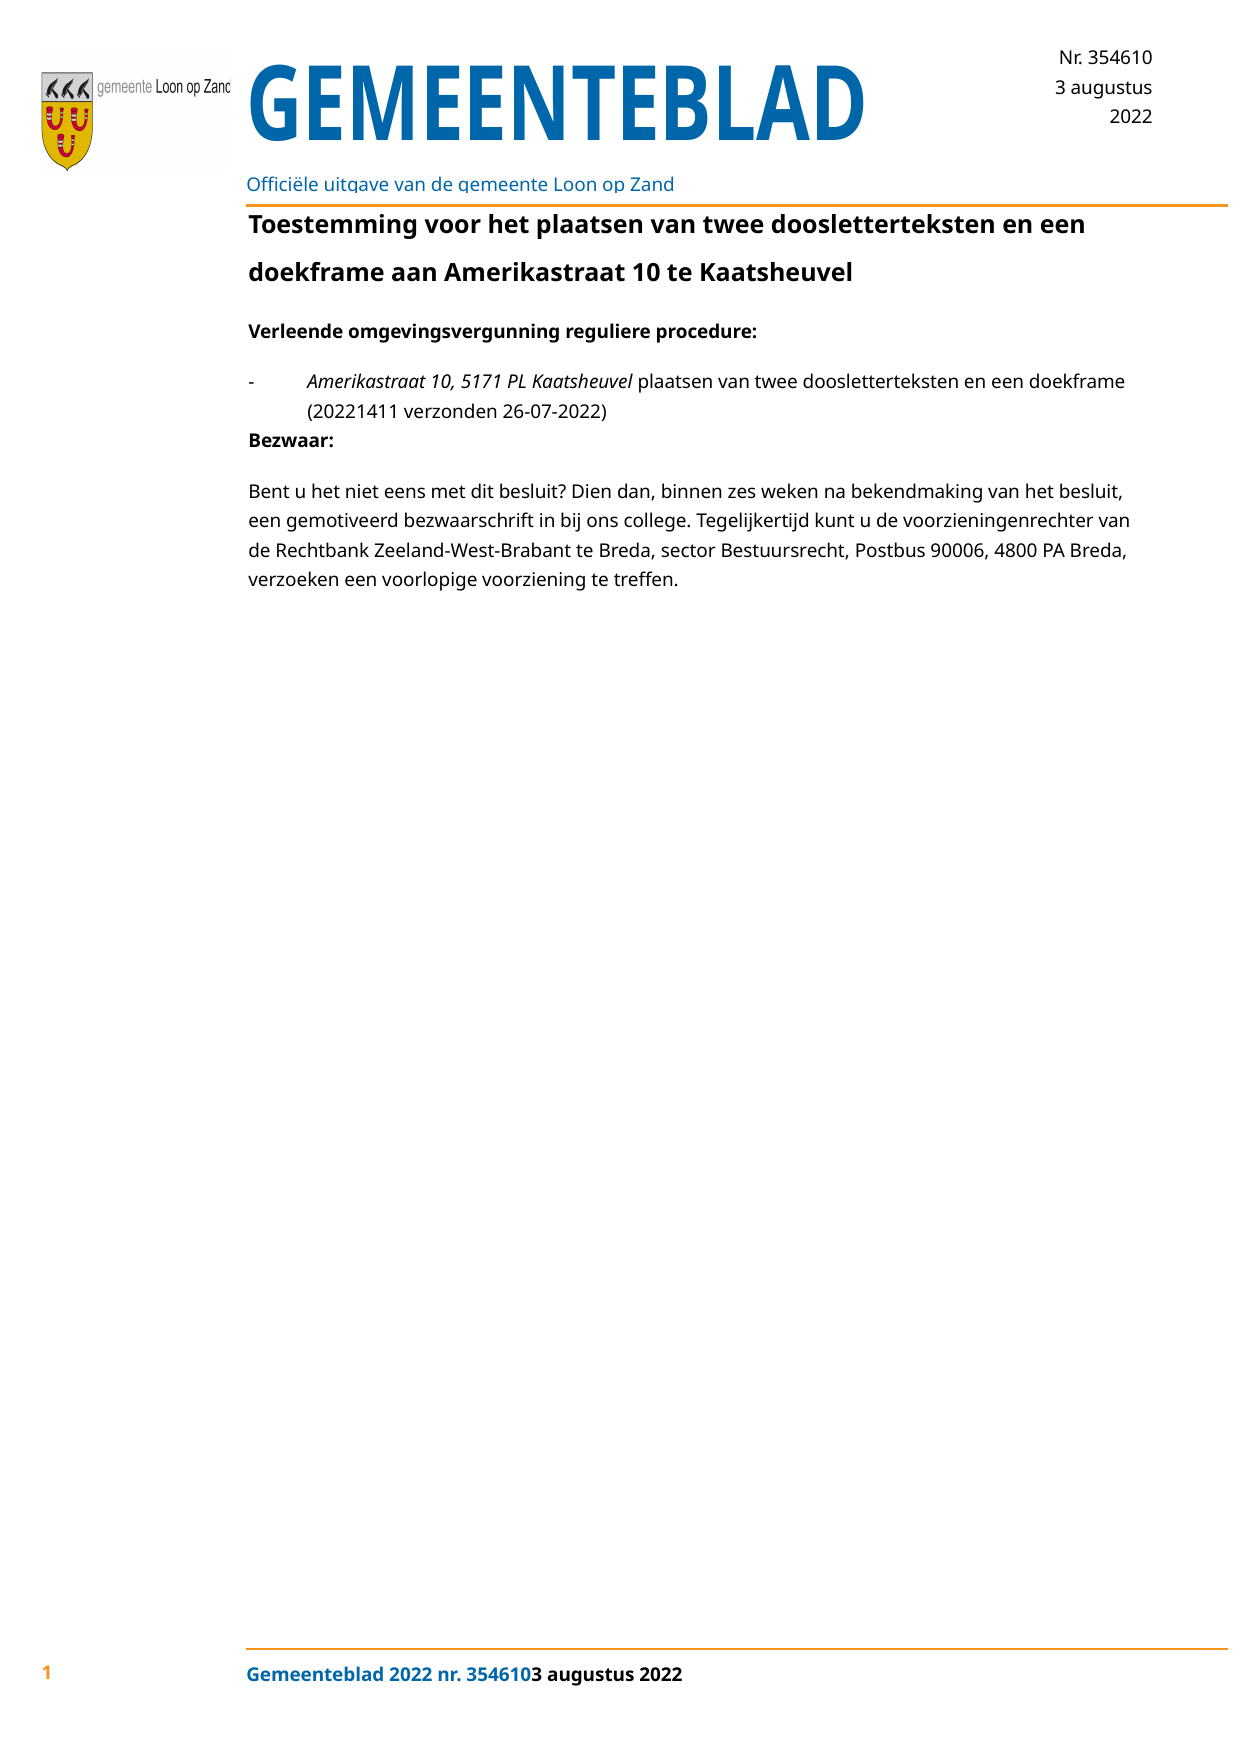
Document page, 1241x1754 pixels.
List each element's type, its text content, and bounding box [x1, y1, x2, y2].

text Bezwaar: [248, 427, 1152, 453]
picture [41, 47, 231, 172]
text Verleende omgevingsvergunning reguliere procedure: [248, 318, 1152, 344]
text Bent u het niet eens met dit besluit? Dien dan, binnen zes weken na bekendmaking van het besluit, een gemotiveerd bezwaarschrift in bij ons college. Tegelijkertijd kunt u de voorzieningenrechter van de Rechtbank Zeeland-West-Brabant te Breda, sector Bestuursrecht, Postbus 90006, 4800 PA Breda, verzoeken een voorlopige voorziening te treffen. [248, 478, 1152, 592]
text Toestemming voor het plaatsen van twee doosletterteksten en een doekframe aan Amerikastraat 10 te Kaatsheuvel [248, 207, 1152, 288]
list Amerikastraat 10, 5171 PL Kaatsheuvel plaatsen van twee doosletterteksten en een doekframe (20221411 verzonden 26-07-2022) [248, 368, 1152, 424]
